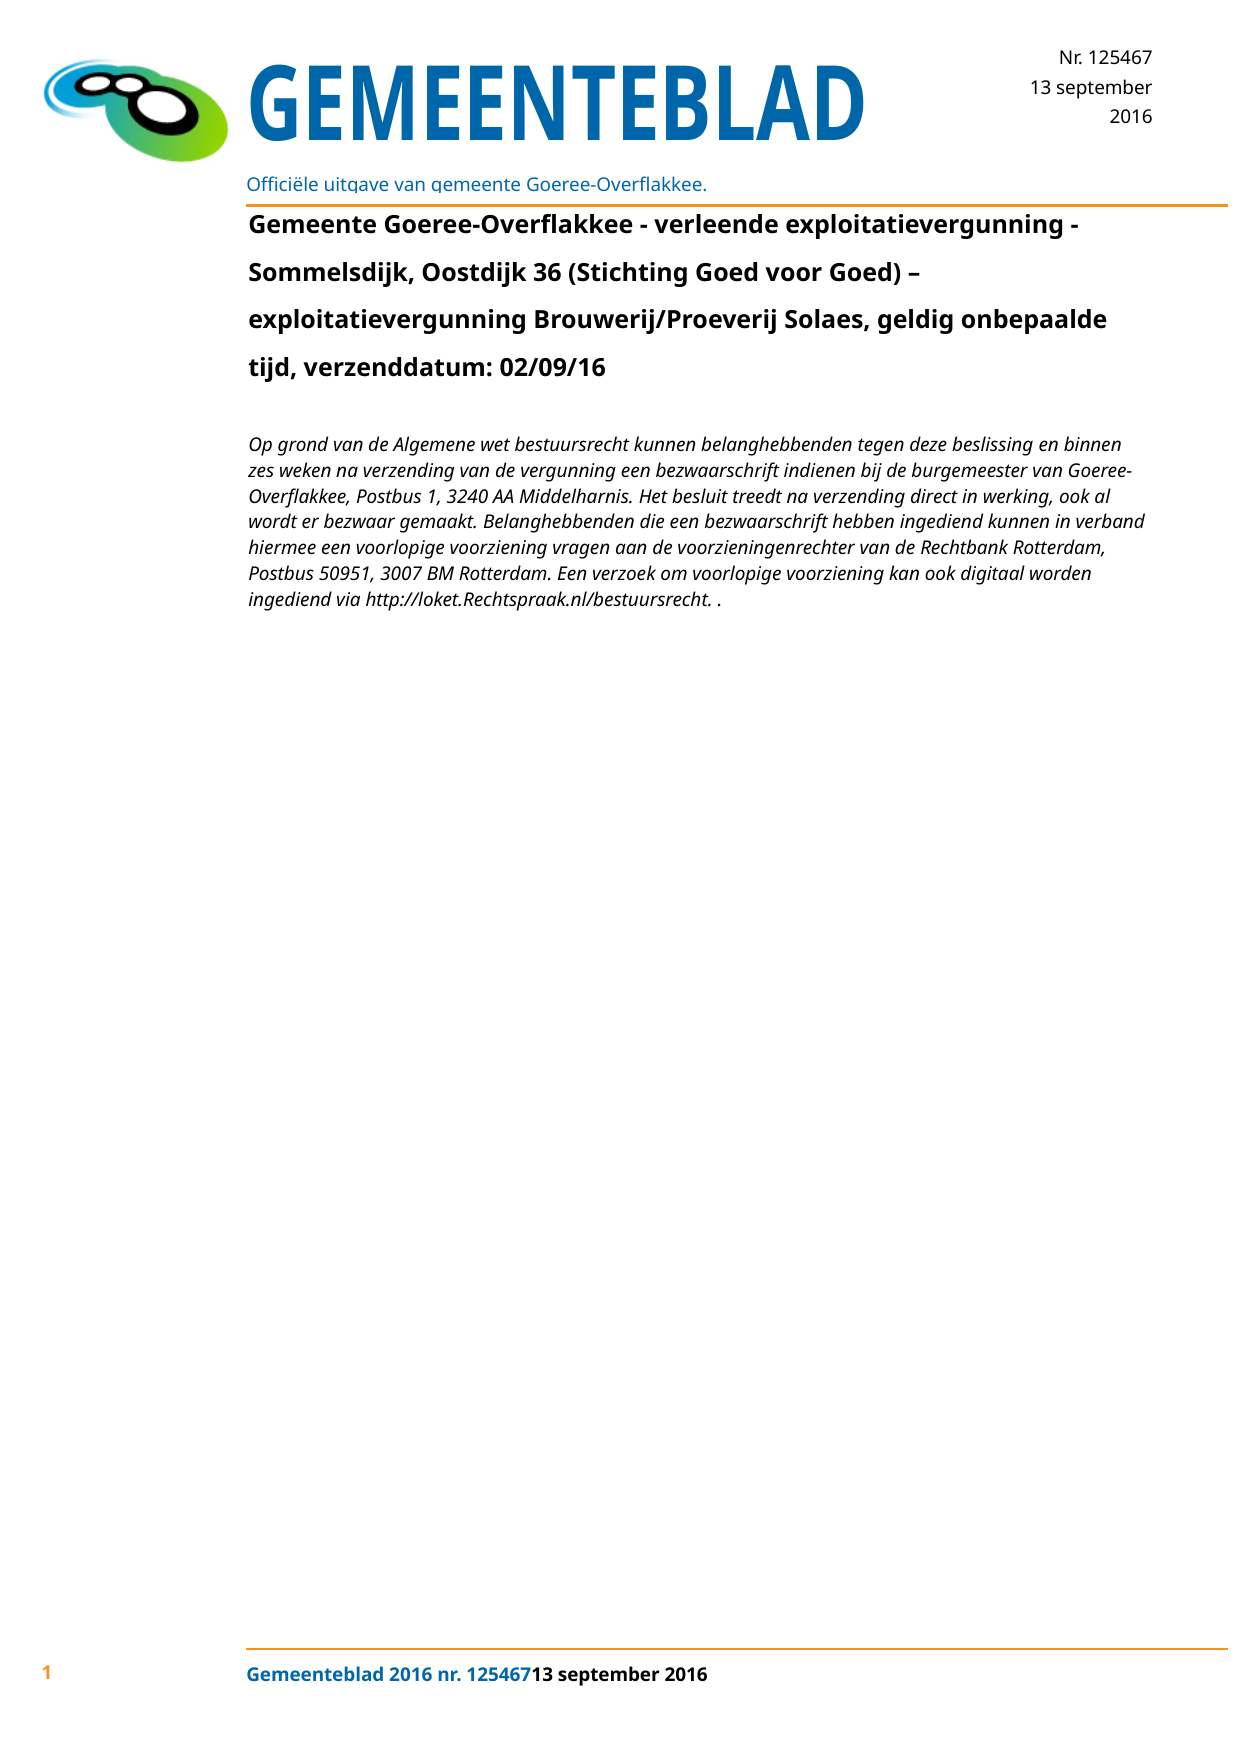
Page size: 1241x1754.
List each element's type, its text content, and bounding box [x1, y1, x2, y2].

text Gemeente Goeree-Overflakkee - verleende exploitatievergunning - Sommelsdijk, Oostdijk 36 (Stichting Goed voor Goed) – exploitatievergunning Brouwerij/Proeverij Solaes, geldig onbepaalde tijd, verzenddatum: 02/09/16 [248, 207, 1152, 384]
text Op grond van de Algemene wet bestuursrecht kunnen belanghebbenden tegen deze beslissing en binnen zes weken na verzending van de vergunning een bezwaarschrift indienen bij de burgemeester van Goeree-Overflakkee, Postbus 1, 3240 AA Middelharnis. Het besluit treedt na verzending direct in werking, ook al wordt er bezwaar gemaakt. Belanghebbenden die een bezwaarschrift hebben ingediend kunnen in verband hiermee een voorlopige voorziening vragen aan de voorzieningenrechter van de Rechtbank Rotterdam, Postbus 50951, 3007 BM Rotterdam. Een verzoek om voorlopige voorziening kan ook digitaal worden ingediend via http://loket.Rechtspraak.nl/bestuursrecht. . [248, 431, 1152, 611]
picture [41, 47, 231, 172]
